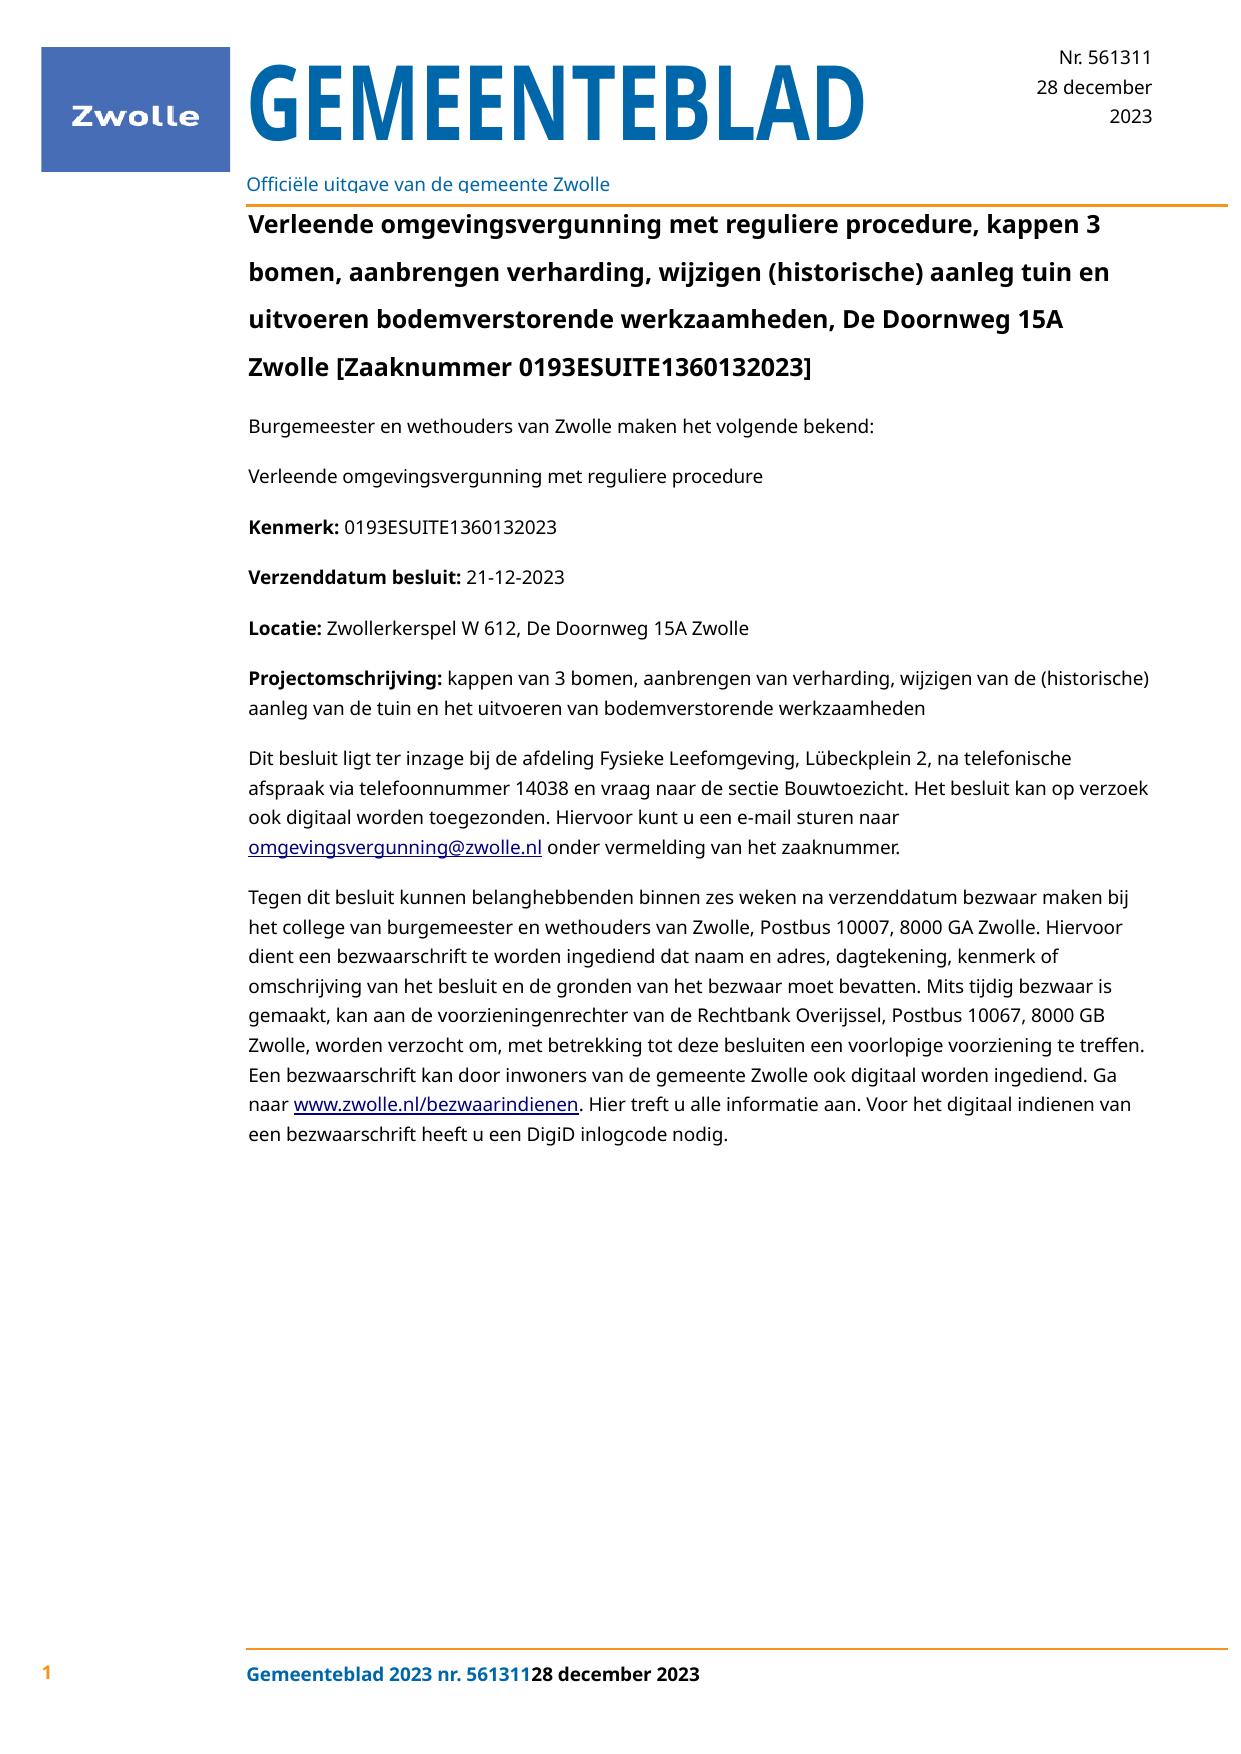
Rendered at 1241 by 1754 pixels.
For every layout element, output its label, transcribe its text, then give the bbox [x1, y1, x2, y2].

text Verleende omgevingsvergunning met reguliere procedure [248, 463, 1152, 489]
text Verleende omgevingsvergunning met reguliere procedure, kappen 3 bomen, aanbrengen verharding, wijzigen (historische) aanleg tuin en uitvoeren bodemverstorende werkzaamheden, De Doornweg 15A Zwolle [Zaaknummer 0193ESUITE1360132023] [248, 207, 1152, 384]
text Locatie: Zwollerkerspel W 612, De Doornweg 15A Zwolle [248, 615, 1152, 641]
text Dit besluit ligt ter inzage bij de afdeling Fysieke Leefomgeving, Lübeckplein 2, na telefonische afspraak via telefoonnummer 14038 en vraag naar de sectie Bouwtoezicht. Het besluit kan op verzoek ook digitaal worden toegezonden. Hiervoor kunt u een e-mail sturen naar omgevingsvergunning@zwolle.nl onder vermelding van het zaaknummer. [248, 745, 1152, 860]
text Projectomschrijving: kappen van 3 bomen, aanbrengen van verharding, wijzigen van de (historische) aanleg van de tuin en het uitvoeren van bodemverstorende werkzaamheden [248, 665, 1152, 721]
text Burgemeester en wethouders van Zwolle maken het volgende bekend: [248, 413, 1152, 439]
text Kenmerk: 0193ESUITE1360132023 [248, 514, 1152, 540]
text Verzenddatum besluit: 21-12-2023 [248, 564, 1152, 590]
text Tegen dit besluit kunnen belanghebbenden binnen zes weken na verzenddatum bezwaar maken bij het college van burgemeester en wethouders van Zwolle, Postbus 10007, 8000 GA Zwolle. Hiervoor dient een bezwaarschrift te worden ingediend dat naam en adres, dagtekening, kenmerk of omschrijving van het besluit en de gronden van het bezwaar moet bevatten. Mits tijdig bezwaar is gemaakt, kan aan de voorzieningenrechter van de Rechtbank Overijssel, Postbus 10067, 8000 GB Zwolle, worden verzocht om, met betrekking tot deze besluiten een voorlopige voorziening te treffen. Een bezwaarschrift kan door inwoners van de gemeente Zwolle ook digitaal worden ingediend. Ga naar www.zwolle.nl/bezwaarindienen. Hier treft u alle informatie aan. Voor het digitaal indienen van een bezwaarschrift heeft u een DigiD inlogcode nodig. [248, 884, 1152, 1147]
picture [41, 47, 231, 172]
